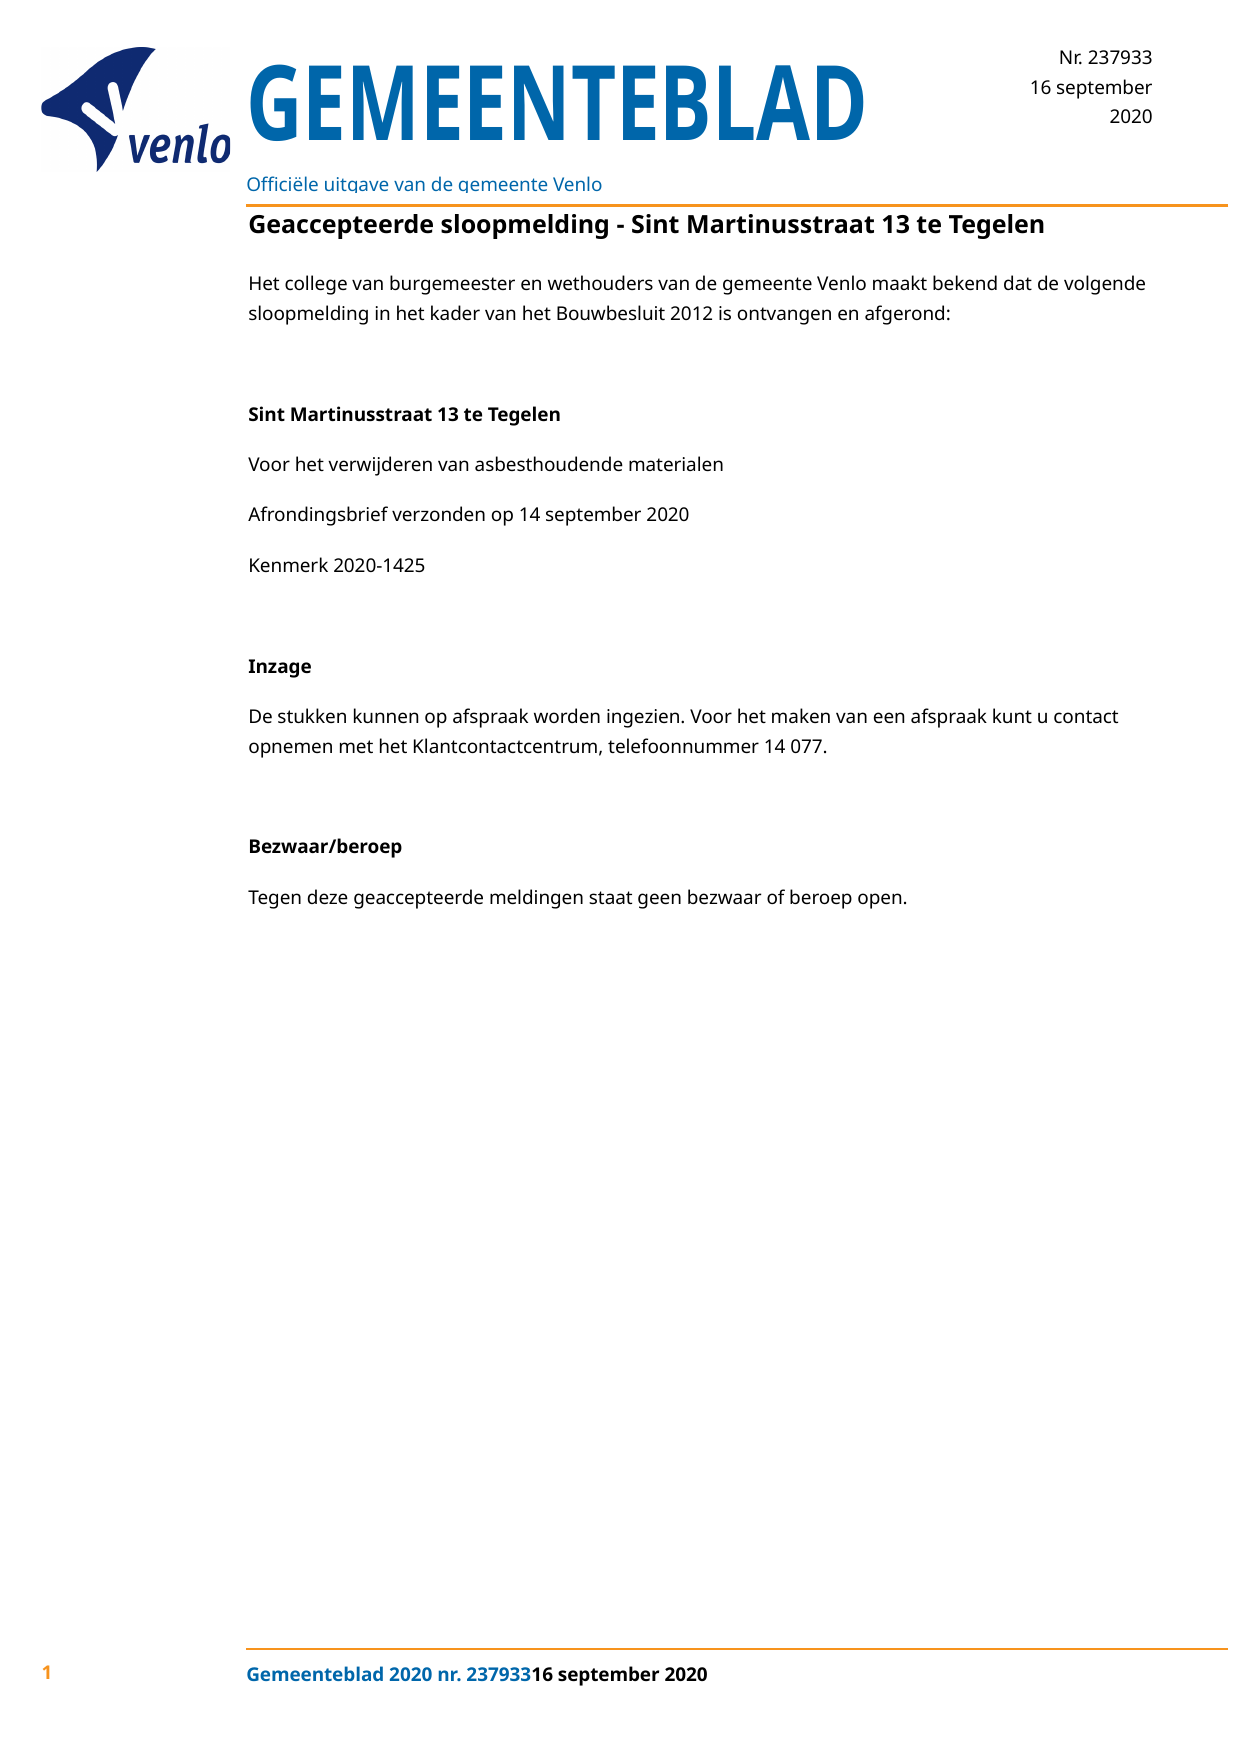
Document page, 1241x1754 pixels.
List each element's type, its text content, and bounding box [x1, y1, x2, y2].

text Kenmerk 2020-1425 [248, 552, 1152, 578]
text Afrondingsbrief verzonden op 14 september 2020 [248, 502, 1152, 527]
text Sint Martinusstraat 13 te Tegelen [248, 401, 1152, 426]
text Voor het verwijderen van asbesthoudende materialen [248, 451, 1152, 477]
text Het college van burgemeester en wethouders van de gemeente Venlo maakt bekend dat de volgende sloopmelding in het kader van het Bouwbesluit 2012 is ontvangen en afgerond: [248, 270, 1152, 326]
text De stukken kunnen op afspraak worden ingezien. Voor het maken van een afspraak kunt u contact opnemen met het Klantcontactcentrum, telefoonnummer 14 077. [248, 703, 1152, 758]
text Geaccepteerde sloopmelding - Sint Martinusstraat 13 te Tegelen [248, 207, 1152, 241]
picture [41, 47, 231, 172]
text Inzage [248, 653, 1152, 678]
text Bezwaar/beroep [248, 834, 1152, 859]
text Tegen deze geaccepteerde meldingen staat geen bezwaar of beroep open. [248, 884, 1152, 910]
